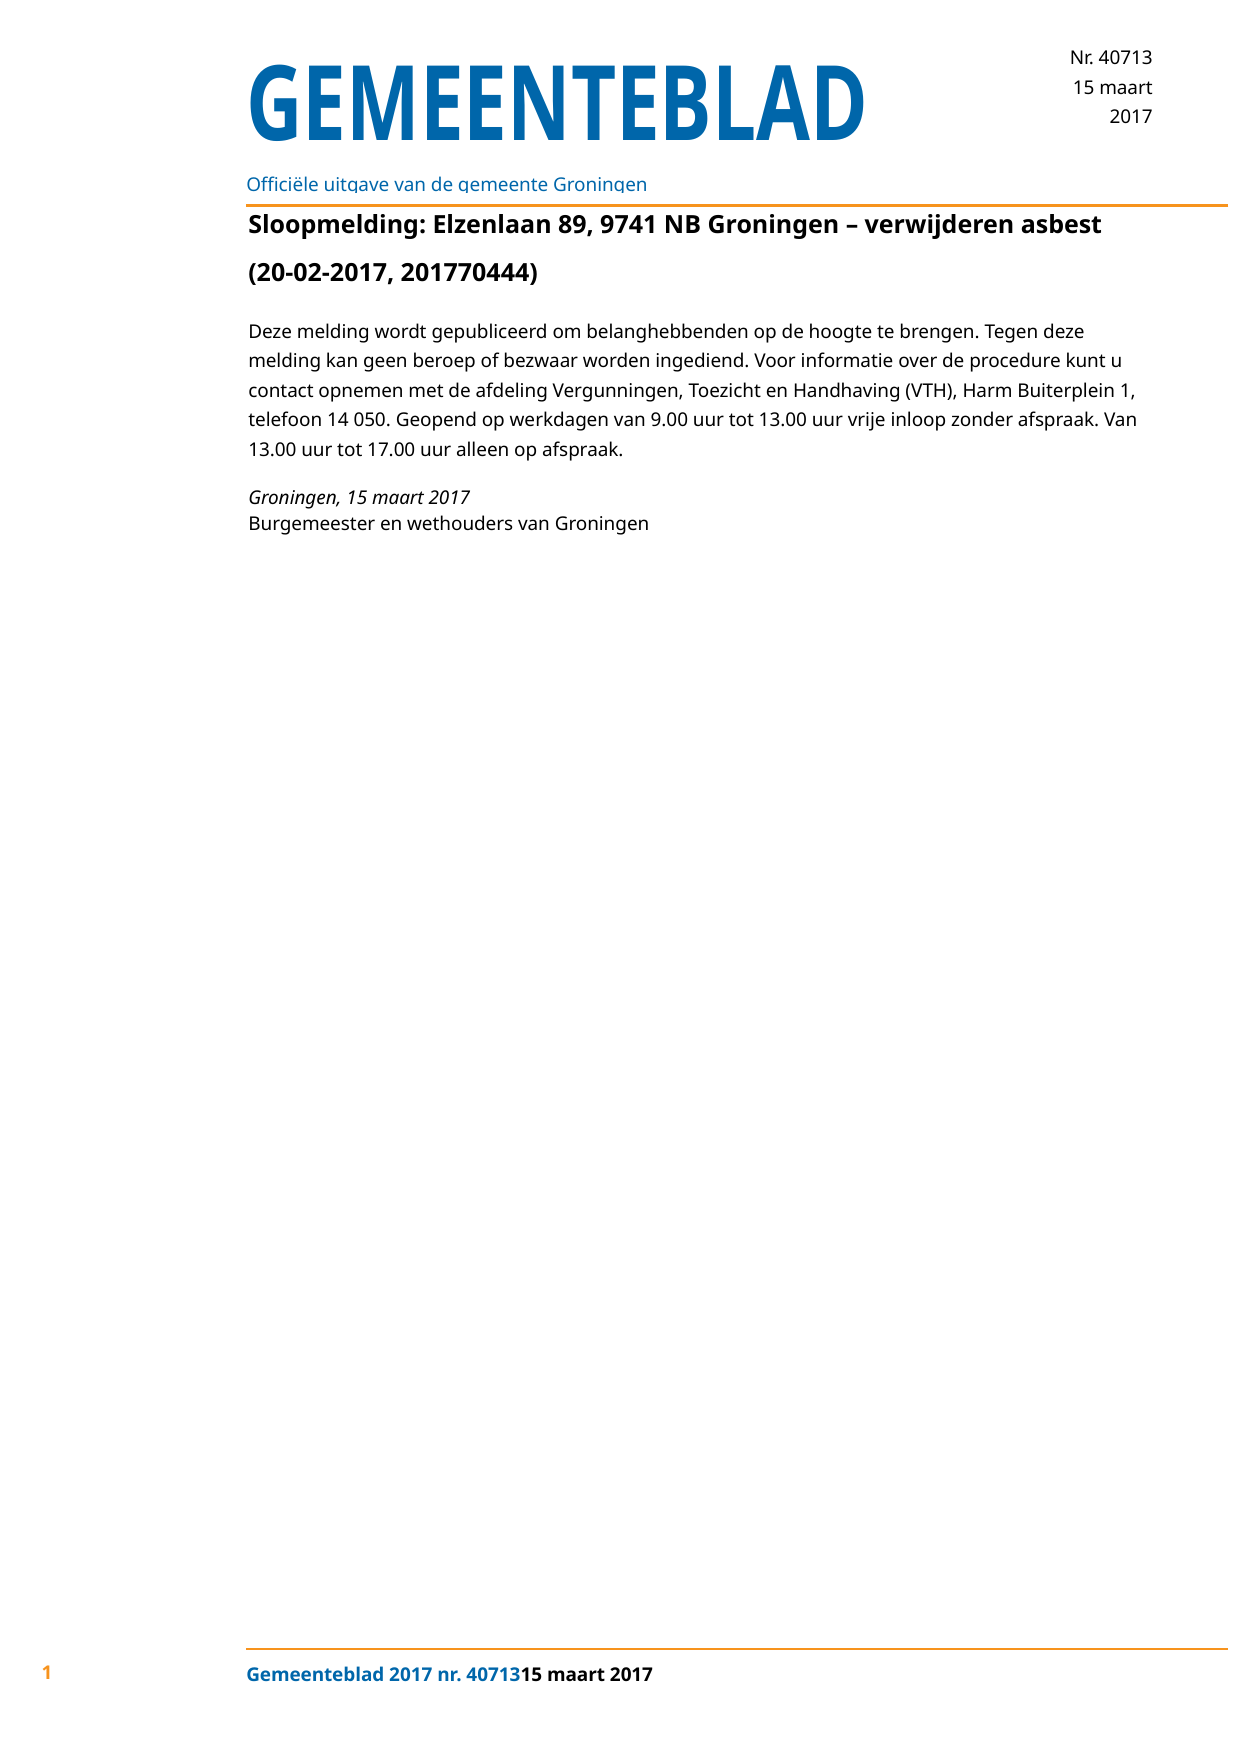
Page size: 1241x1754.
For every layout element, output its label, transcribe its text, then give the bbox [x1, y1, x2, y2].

text Burgemeester en wethouders van Groningen [248, 510, 1152, 536]
text Groningen, 15 maart 2017 [248, 484, 1152, 510]
picture [41, 47, 231, 172]
text Deze melding wordt gepubliceerd om belanghebbenden op de hoogte te brengen. Tegen deze melding kan geen beroep of bezwaar worden ingediend. Voor informatie over de procedure kunt u contact opnemen met de afdeling Vergunningen, Toezicht en Handhaving (VTH), Harm Buiterplein 1, telefoon 14 050. Geopend op werkdagen van 9.00 uur tot 13.00 uur vrije inloop zonder afspraak. Van 13.00 uur tot 17.00 uur alleen op afspraak. [248, 318, 1152, 462]
text Sloopmelding: Elzenlaan 89, 9741 NB Groningen – verwijderen asbest (20-02-2017, 201770444) [248, 207, 1152, 288]
